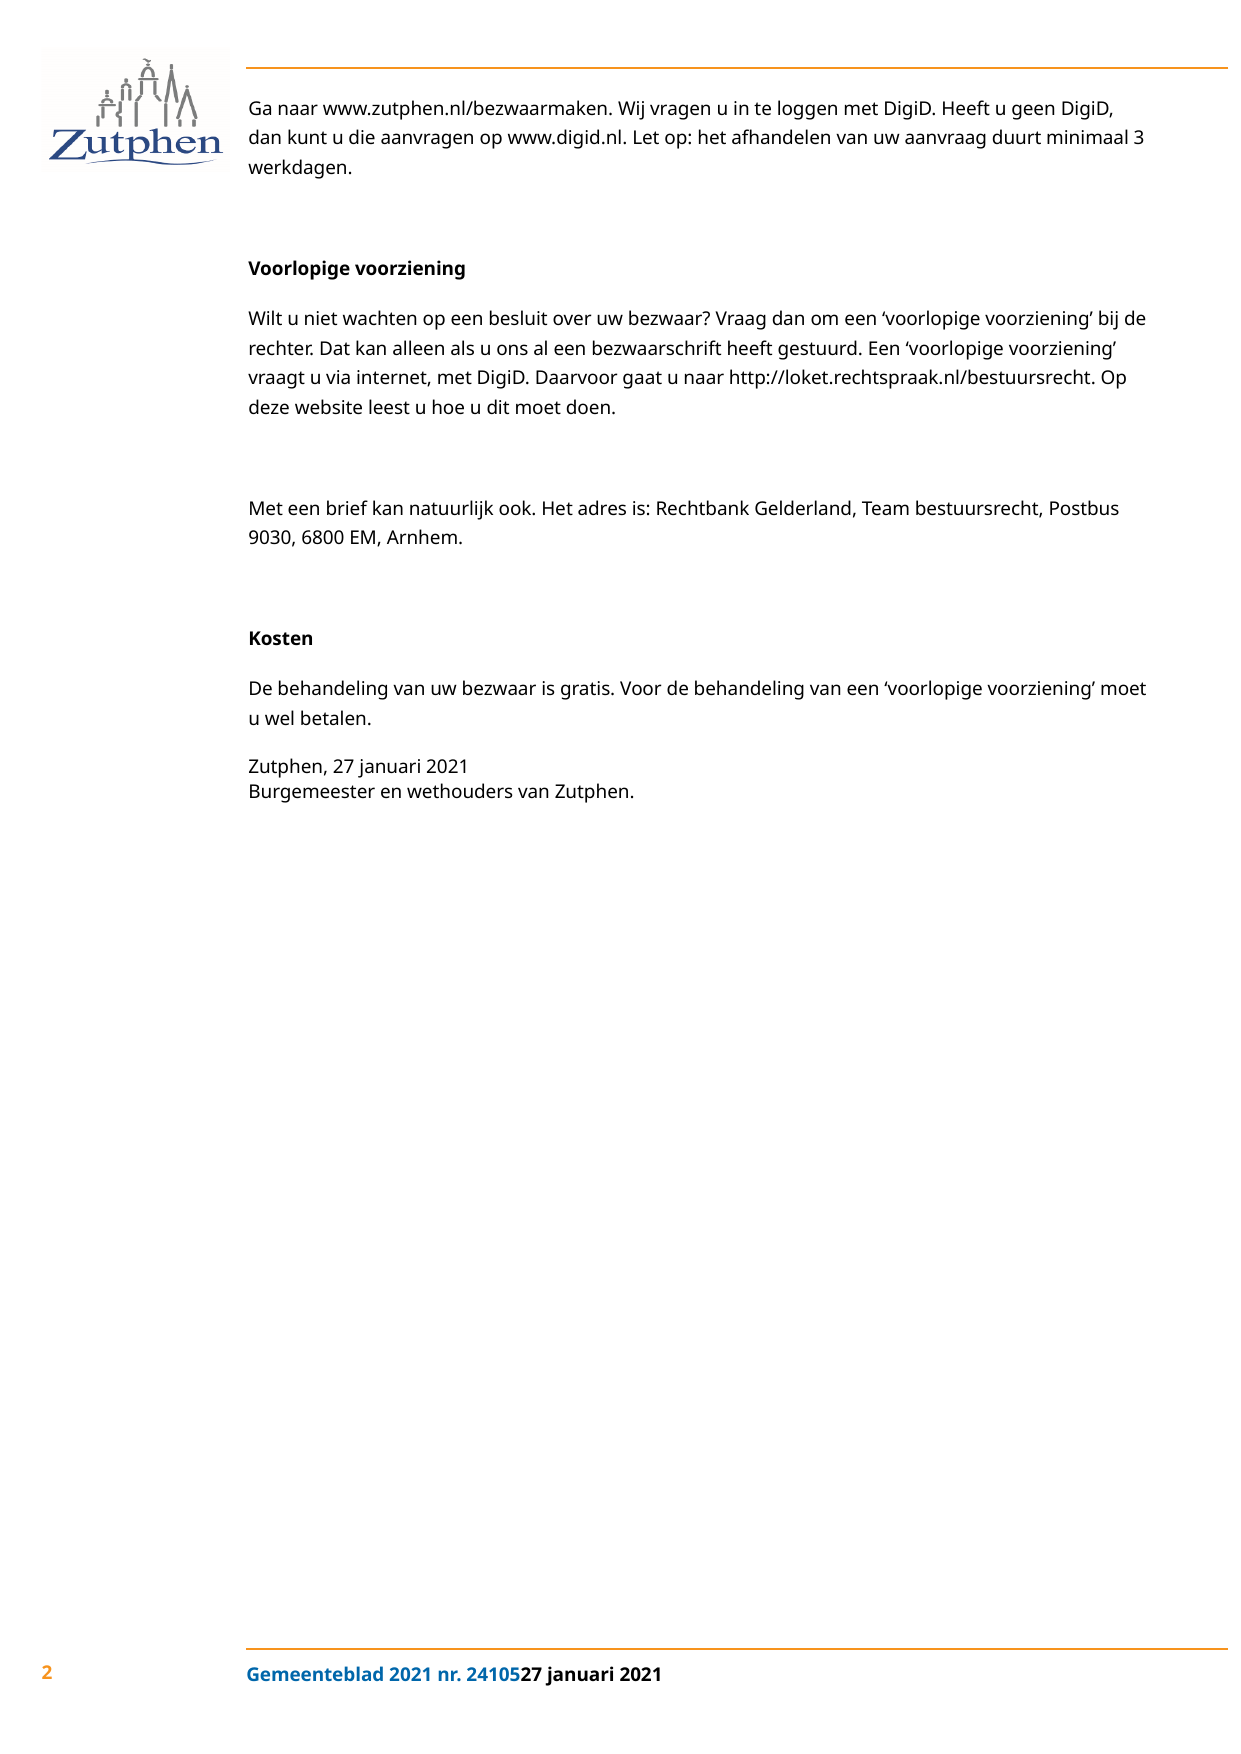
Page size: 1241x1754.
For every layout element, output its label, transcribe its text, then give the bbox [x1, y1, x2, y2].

text Zutphen, 27 januari 2021 [248, 753, 1152, 779]
text Wilt u niet wachten op een besluit over uw bezwaar? Vraag dan om een ‘voorlopige voorziening’ bij de rechter. Dat kan alleen als u ons al een bezwaarschrift heeft gestuurd. Een ‘voorlopige voorziening’ vraagt u via internet, met DigiD. Daarvoor gaat u naar http://loket.rechtspraak.nl/bestuursrecht. Op deze website leest u hoe u dit moet doen. [248, 305, 1152, 420]
text Kosten [248, 625, 1152, 651]
picture [41, 47, 231, 172]
text De behandeling van uw bezwaar is gratis. Voor de behandeling van een ‘voorlopige voorziening’ moet u wel betalen. [248, 676, 1152, 731]
text Burgemeester en wethouders van Zutphen. [248, 779, 1152, 804]
text Ga naar www.zutphen.nl/bezwaarmaken. Wij vragen u in te loggen met DigiD. Heeft u geen DigiD, dan kunt u die aanvragen op www.digid.nl. Let op: het afhandelen van uw aanvraag duurt minimaal 3 werkdagen. [248, 95, 1152, 180]
text Met een brief kan natuurlijk ook. Het adres is: Rechtbank Gelderland, Team bestuursrecht, Postbus 9030, 6800 EM, Arnhem. [248, 495, 1152, 550]
text Voorlopige voorziening [248, 255, 1152, 281]
